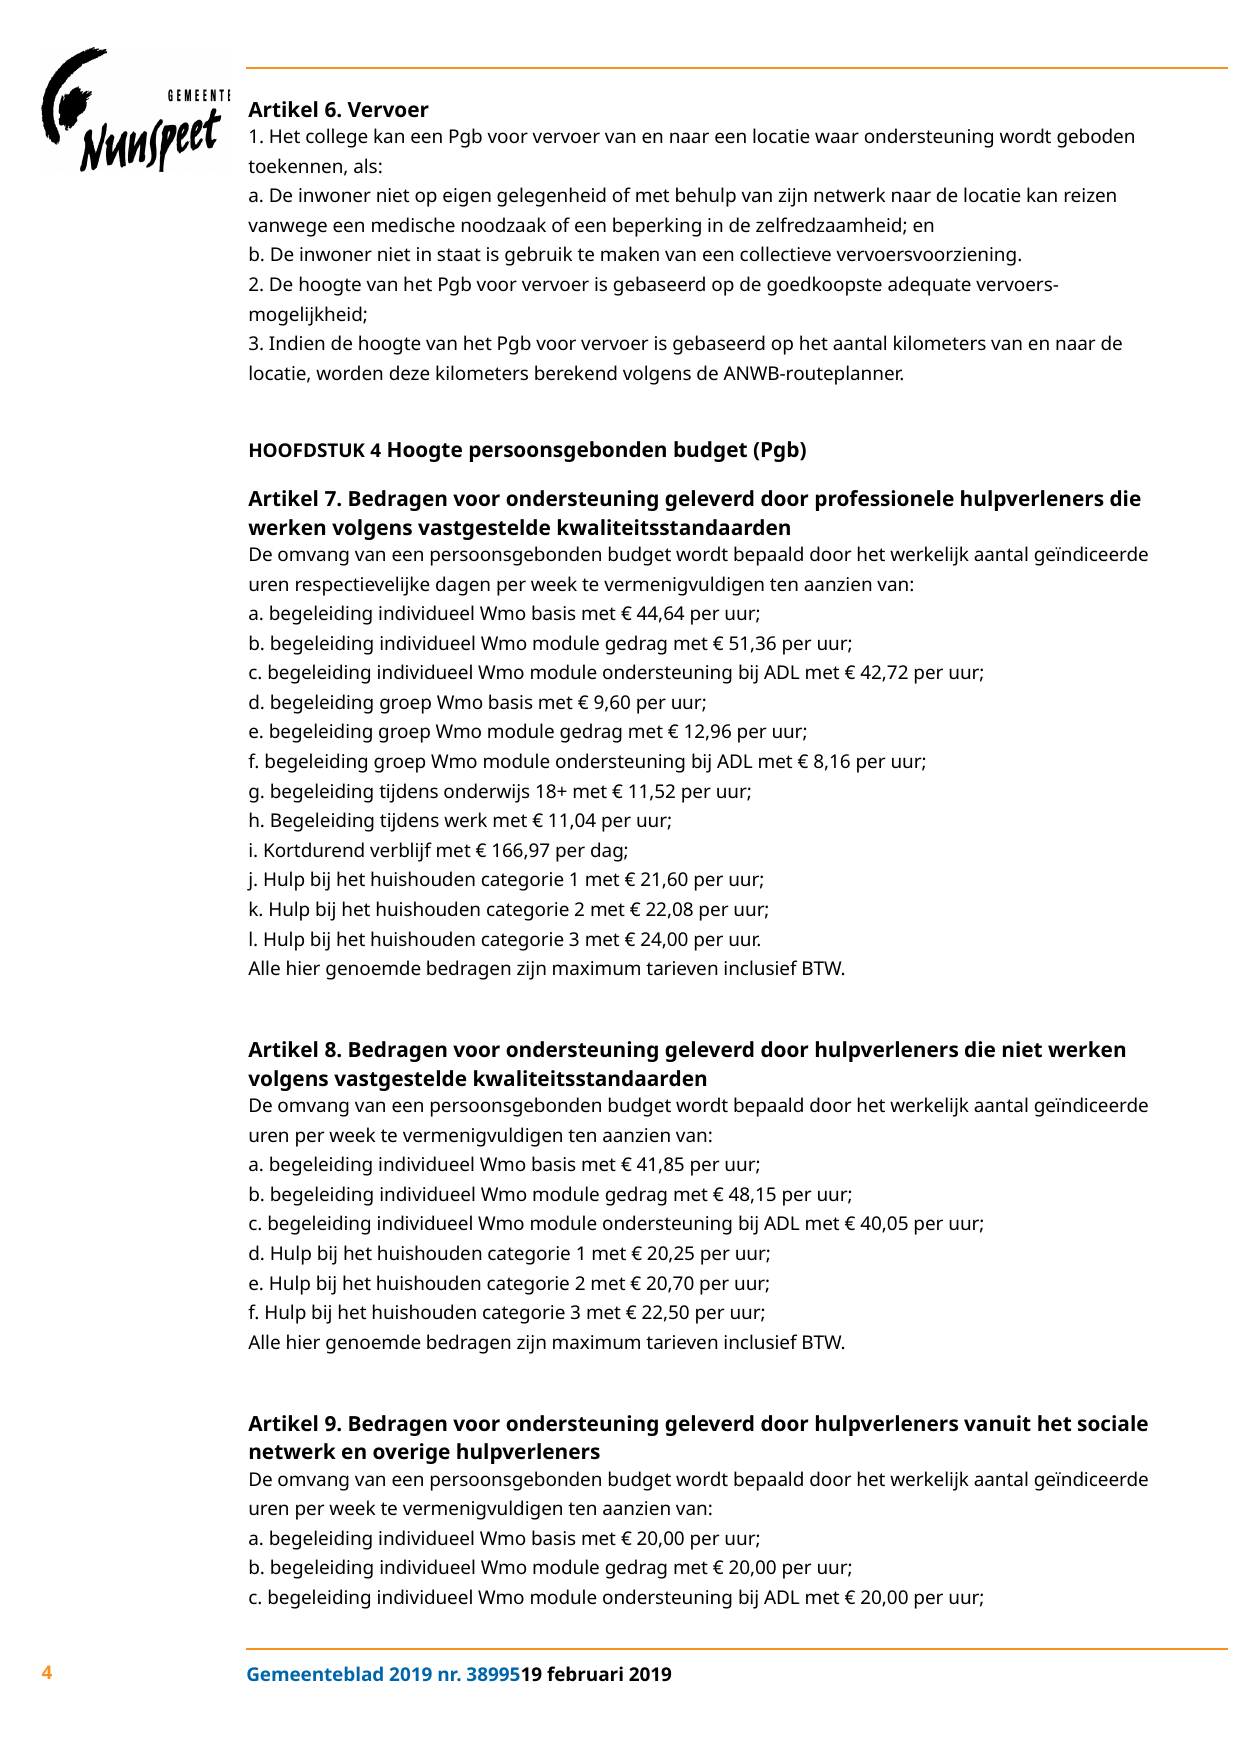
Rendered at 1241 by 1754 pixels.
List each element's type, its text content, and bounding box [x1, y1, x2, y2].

text Artikel 8. Bedragen voor ondersteuning geleverd door hulpverleners die niet werken volgens vastgestelde kwaliteitsstandaarden [248, 1035, 1152, 1092]
text a. begeleiding individueel Wmo basis met € 20,00 per uur; [248, 1525, 1152, 1551]
text f. Hulp bij het huishouden categorie 3 met € 22,50 per uur; [248, 1299, 1152, 1325]
text b. begeleiding individueel Wmo module gedrag met € 20,00 per uur; [248, 1554, 1152, 1580]
text 2. De hoogte van het Pgb voor vervoer is gebaseerd op de goedkoopste adequate vervoers-mogelijkheid; [248, 271, 1152, 326]
text De omvang van een persoonsgebonden budget wordt bepaald door het werkelijk aantal geïndiceerde uren per week te vermenigvuldigen ten aanzien van: [248, 1092, 1152, 1148]
text c. begeleiding individueel Wmo module ondersteuning bij ADL met € 20,00 per uur; [248, 1584, 1152, 1610]
text g. begeleiding tijdens onderwijs 18+ met € 11,52 per uur; [248, 778, 1152, 804]
text c. begeleiding individueel Wmo module ondersteuning bij ADL met € 42,72 per uur; [248, 659, 1152, 685]
text Artikel 6. Vervoer [248, 95, 1152, 123]
text h. Begeleiding tijdens werk met € 11,04 per uur; [248, 807, 1152, 833]
text f. begeleiding groep Wmo module ondersteuning bij ADL met € 8,16 per uur; [248, 748, 1152, 774]
text e. begeleiding groep Wmo module gedrag met € 12,96 per uur; [248, 719, 1152, 744]
text c. begeleiding individueel Wmo module ondersteuning bij ADL met € 40,05 per uur; [248, 1211, 1152, 1236]
text d. Hulp bij het huishouden categorie 1 met € 20,25 per uur; [248, 1240, 1152, 1266]
text b. begeleiding individueel Wmo module gedrag met € 51,36 per uur; [248, 630, 1152, 656]
text De omvang van een persoonsgebonden budget wordt bepaald door het werkelijk aantal geïndiceerde uren respectievelijke dagen per week te vermenigvuldigen ten aanzien van: [248, 541, 1152, 597]
text i. Kortdurend verblijf met € 166,97 per dag; [248, 837, 1152, 863]
text k. Hulp bij het huishouden categorie 2 met € 22,08 per uur; [248, 896, 1152, 922]
text 1. Het college kan een Pgb voor vervoer van en naar een locatie waar ondersteuning wordt geboden toekennen, als: [248, 123, 1152, 178]
picture [41, 47, 231, 172]
text b. De inwoner niet in staat is gebruik te maken van een collectieve vervoersvoorziening. [248, 242, 1152, 267]
text l. Hulp bij het huishouden categorie 3 met € 24,00 per uur. [248, 926, 1152, 952]
text Artikel 9. Bedragen voor ondersteuning geleverd door hulpverleners vanuit het sociale netwerk en overige hulpverleners [248, 1409, 1152, 1466]
text b. begeleiding individueel Wmo module gedrag met € 48,15 per uur; [248, 1181, 1152, 1207]
text Artikel 7. Bedragen voor ondersteuning geleverd door professionele hulpverleners die werken volgens vastgestelde kwaliteitsstandaarden [248, 484, 1152, 541]
text De omvang van een persoonsgebonden budget wordt bepaald door het werkelijk aantal geïndiceerde uren per week te vermenigvuldigen ten aanzien van: [248, 1466, 1152, 1521]
text e. Hulp bij het huishouden categorie 2 met € 20,70 per uur; [248, 1270, 1152, 1296]
text Alle hier genoemde bedragen zijn maximum tarieven inclusief BTW. [248, 955, 1152, 981]
text HOOFDSTUK 4 Hoogte persoonsgebonden budget (Pgb) [248, 435, 1152, 463]
text a. begeleiding individueel Wmo basis met € 41,85 per uur; [248, 1151, 1152, 1177]
text d. begeleiding groep Wmo basis met € 9,60 per uur; [248, 689, 1152, 715]
text Alle hier genoemde bedragen zijn maximum tarieven inclusief BTW. [248, 1329, 1152, 1355]
text a. begeleiding individueel Wmo basis met € 44,64 per uur; [248, 600, 1152, 626]
text a. De inwoner niet op eigen gelegenheid of met behulp van zijn netwerk naar de locatie kan reizen vanwege een medische noodzaak of een beperking in de zelfredzaamheid; en [248, 182, 1152, 238]
text j. Hulp bij het huishouden categorie 1 met € 21,60 per uur; [248, 867, 1152, 892]
text 3. Indien de hoogte van het Pgb voor vervoer is gebaseerd op het aantal kilometers van en naar de locatie, worden deze kilometers berekend volgens de ANWB-routeplanner. [248, 330, 1152, 386]
